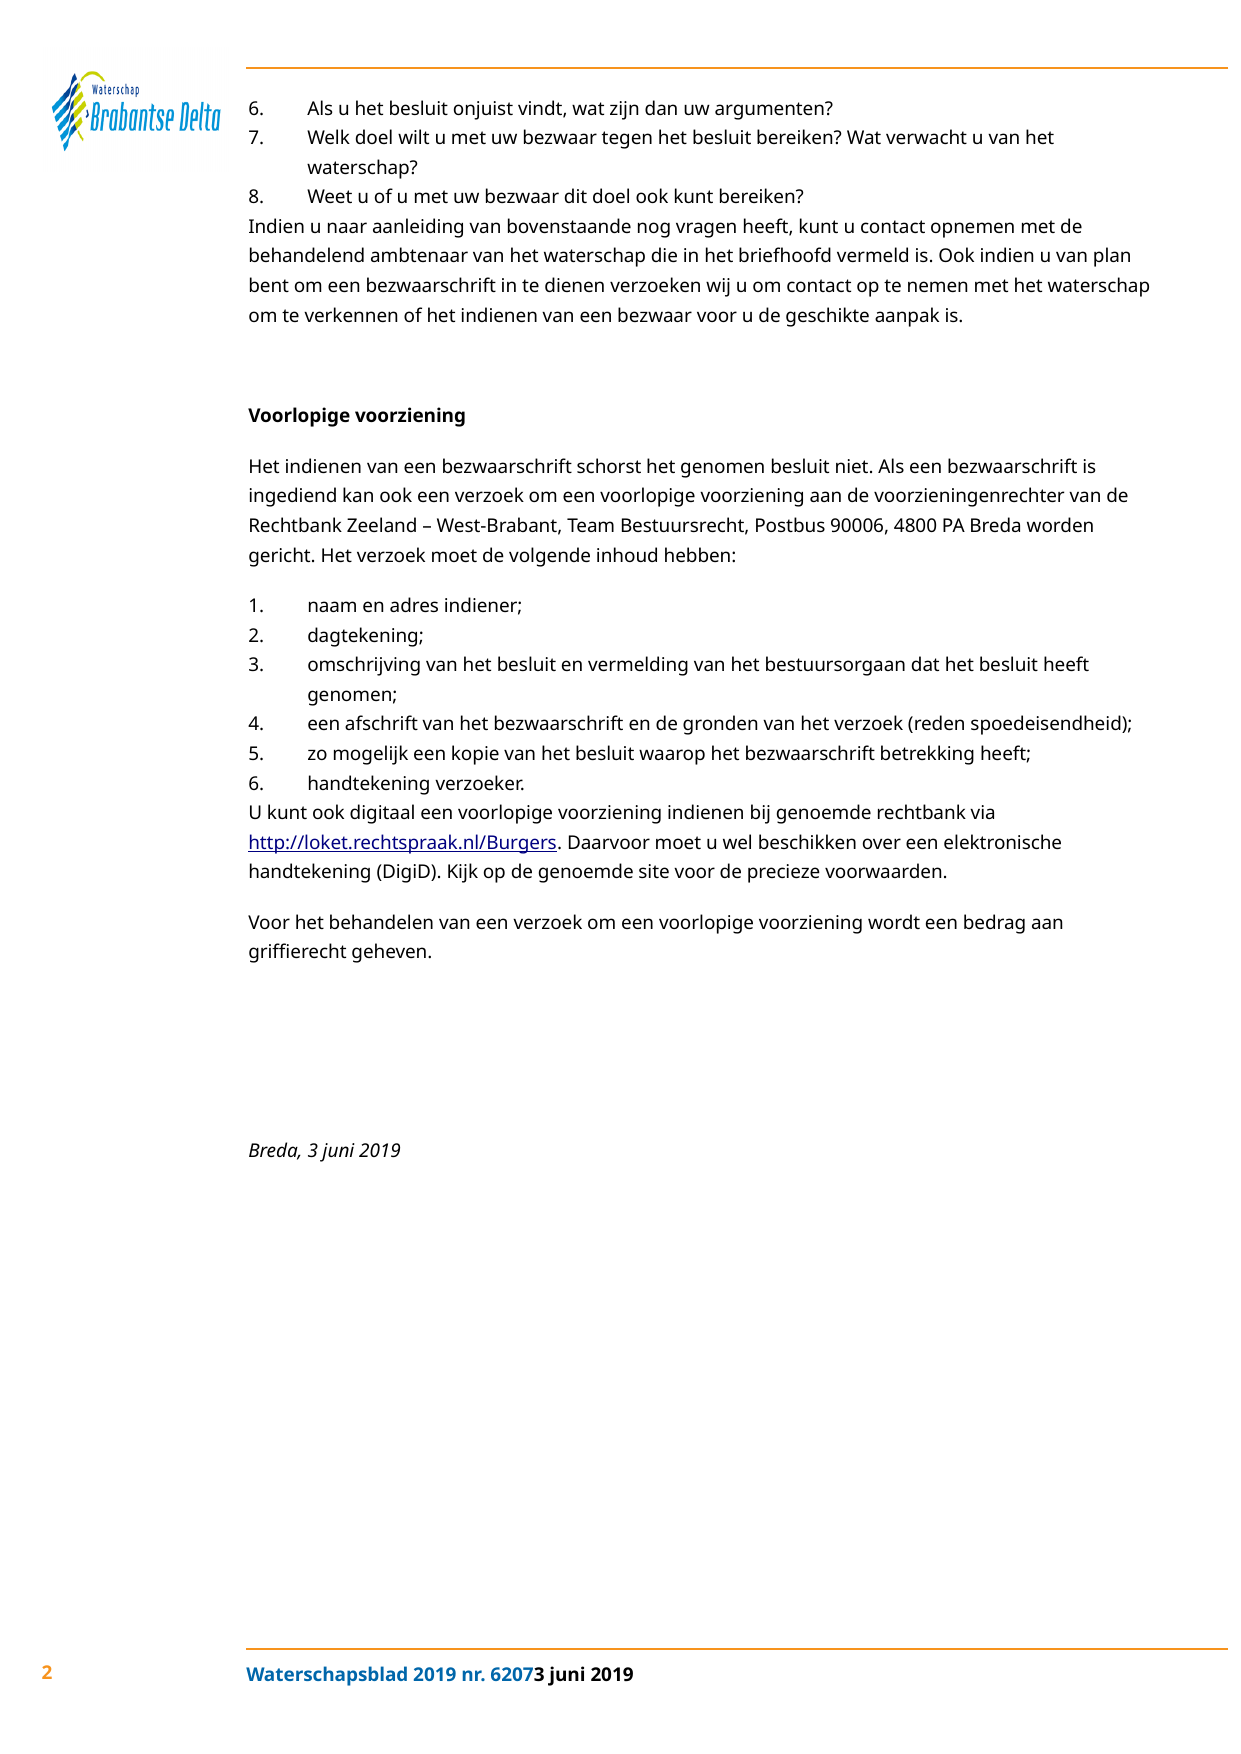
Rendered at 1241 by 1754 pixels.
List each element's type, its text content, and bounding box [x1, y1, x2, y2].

text Breda, 3 juni 2019 [248, 1138, 1152, 1163]
list een afschrift van het bezwaarschrift en de gronden van het verzoek (reden spoedeisendheid); [248, 711, 1152, 736]
text U kunt ook digitaal een voorlopige voorziening indienen bij genoemde rechtbank via http://loket.rechtspraak.nl/Burgers. Daarvoor moet u wel beschikken over een elektronische handtekening (DigiD). Kijk op de genoemde site voor de precieze voorwaarden. [248, 799, 1152, 884]
list Weet u of u met uw bezwaar dit doel ook kunt bereiken? [248, 183, 1152, 209]
text Voorlopige voorziening [248, 403, 1152, 428]
list dagtekening; [248, 622, 1152, 648]
picture [41, 47, 231, 172]
list zo mogelijk een kopie van het besluit waarop het bezwaarschrift betrekking heeft; [248, 740, 1152, 766]
list Als u het besluit onjuist vindt, wat zijn dan uw argumenten? [248, 95, 1152, 121]
list omschrijving van het besluit en vermelding van het bestuursorgaan dat het besluit heeft genomen; [248, 651, 1152, 707]
list naam en adres indiener; [248, 592, 1152, 618]
list handtekening verzoeker. [248, 770, 1152, 796]
text Indien u naar aanleiding van bovenstaande nog vragen heeft, kunt u contact opnemen met de behandelend ambtenaar van het waterschap die in het briefhoofd vermeld is. Ook indien u van plan bent om een bezwaarschrift in te dienen verzoeken wij u om contact op te nemen met het waterschap om te verkennen of het indienen van een bezwaar voor u de geschikte aanpak is. [248, 213, 1152, 328]
text Voor het behandelen van een verzoek om een voorlopige voorziening wordt een bedrag aan griffierecht geheven. [248, 909, 1152, 964]
list Welk doel wilt u met uw bezwaar tegen het besluit bereiken? Wat verwacht u van het waterschap? [248, 124, 1152, 180]
text Het indienen van een bezwaarschrift schorst het genomen besluit niet. Als een bezwaarschrift is ingediend kan ook een verzoek om een voorlopige voorziening aan de voorzieningenrechter van de Rechtbank Zeeland – West-Brabant, Team Bestuursrecht, Postbus 90006, 4800 PA Breda worden gericht. Het verzoek moet de volgende inhoud hebben: [248, 453, 1152, 568]
